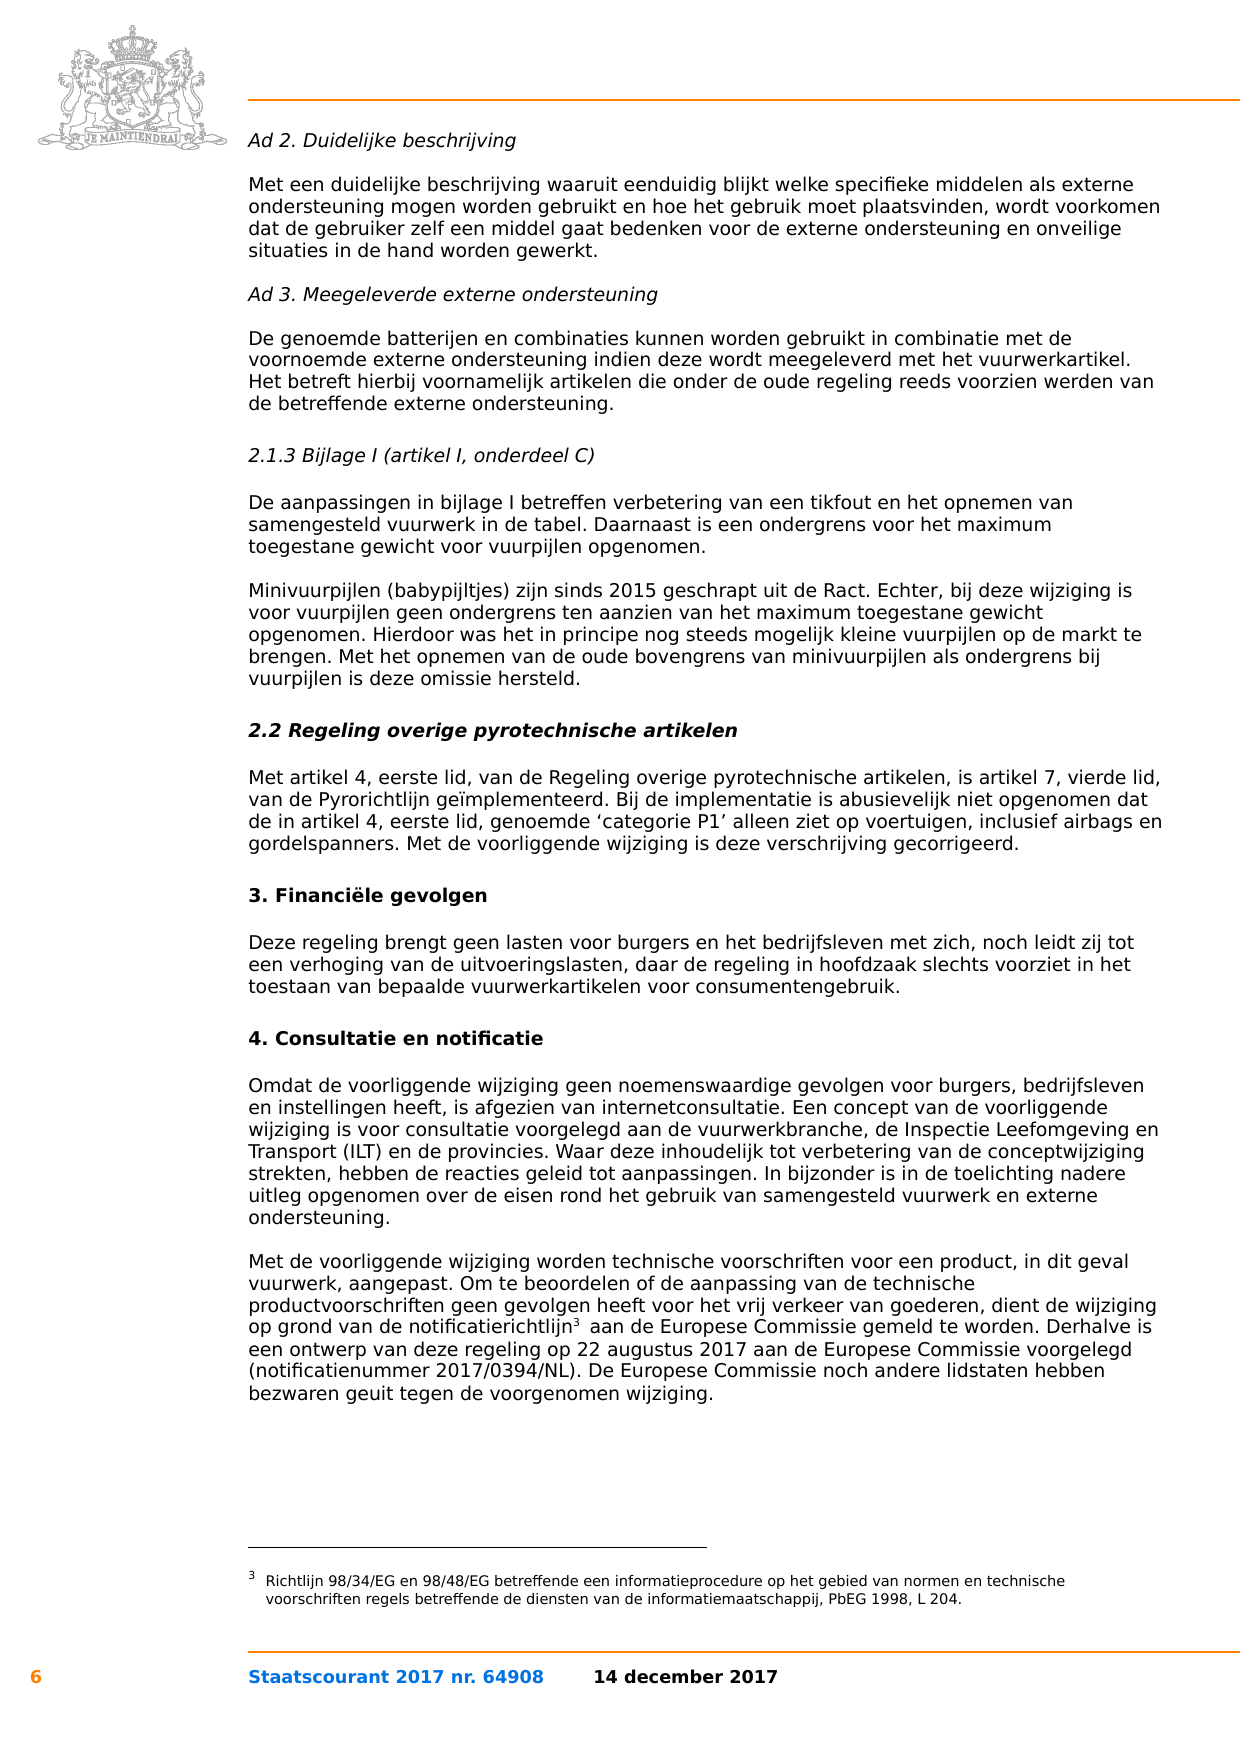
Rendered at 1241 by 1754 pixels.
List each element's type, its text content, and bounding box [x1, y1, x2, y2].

text Met de voorliggende wijziging worden technische voorschriften voor een product, in dit geval vuurwerk, aangepast. Om te beoordelen of de aanpassing van de technische productvoorschriften geen gevolgen heeft voor het vrij verkeer van goederen, dient de wijziging op grond van de notificatierichtlijn aan de Europese Commissie gemeld te worden. Derhalve is een ontwerp van deze regeling op 22 augustus 2017 aan de Europese Commissie voorgelegd (notificatienummer 2017/0394/NL). De Europese Commissie noch andere lidstaten hebben bezwaren geuit tegen de voorgenomen wijziging. [248, 1251, 1163, 1404]
text Met een duidelijke beschrijving waaruit eenduidig blijkt welke specifieke middelen als externe ondersteuning mogen worden gebruikt en hoe het gebruik moet plaatsvinden, wordt voorkomen dat de gebruiker zelf een middel gaat bedenken voor de externe ondersteuning en onveilige situaties in de hand worden gewerkt. [248, 174, 1163, 262]
subtitle 2.1.3 Bijlage I (artikel I, onderdeel C) [248, 445, 1163, 467]
subtitle 2.2 Regeling overige pyrotechnische artikelen [248, 720, 1163, 742]
text Minivuurpijlen (babypijltjes) zijn sinds 2015 geschrapt uit de Ract. Echter, bij deze wijziging is voor vuurpijlen geen ondergrens ten aanzien van het maximum toegestane gewicht opgenomen. Hierdoor was het in principe nog steeds mogelijk kleine vuurpijlen op de markt te brengen. Met het opnemen van de oude bovengrens van minivuurpijlen als ondergrens bij vuurpijlen is deze omissie hersteld. [248, 580, 1163, 690]
subtitle 4. Consultatie en notificatie [248, 1028, 1163, 1050]
text Richtlijn 98/34/EG en 98/48/EG betreffende een informatieprocedure op het gebied van normen en technische voorschriften regels betreffende de diensten van de informatiemaatschappij, PbEG 1998, L 204. [248, 1569, 1163, 1608]
text De aanpassingen in bijlage I betreffen verbetering van een tikfout en het opnemen van samengesteld vuurwerk in de tabel. Daarnaast is een ondergrens voor het maximum toegestane gewicht voor vuurpijlen opgenomen. [248, 492, 1163, 558]
picture [38, 25, 227, 150]
text Omdat de voorliggende wijziging geen noemenswaardige gevolgen voor burgers, bedrijfsleven en instellingen heeft, is afgezien van internetconsultatie. Een concept van de voorliggende wijziging is voor consultatie voorgelegd aan de vuurwerkbranche, de Inspectie Leefomgeving en Transport (ILT) en de provincies. Waar deze inhoudelijk tot verbetering van de conceptwijziging strekten, hebben de reacties geleid tot aanpassingen. In bijzonder is in de toelichting nadere uitleg opgenomen over de eisen rond het gebruik van samengesteld vuurwerk en externe ondersteuning. [248, 1075, 1163, 1229]
text Deze regeling brengt geen lasten voor burgers en het bedrijfsleven met zich, noch leidt zij tot een verhoging van de uitvoeringslasten, daar de regeling in hoofdzaak slechts voorziet in het toestaan van bepaalde vuurwerkartikelen voor consumentengebruik. [248, 932, 1163, 998]
text Met artikel 4, eerste lid, van de Regeling overige pyrotechnische artikelen, is artikel 7, vierde lid, van de Pyrorichtlijn geïmplementeerd. Bij de implementatie is abusievelijk niet opgenomen dat de in artikel 4, eerste lid, genoemde ‘categorie P1’ alleen ziet op voertuigen, inclusief airbags en gordelspanners. Met de voorliggende wijziging is deze verschrijving gecorrigeerd. [248, 767, 1163, 855]
subtitle Ad 3. Meegeleverde externe ondersteuning [248, 283, 1163, 306]
subtitle Ad 2. Duidelijke beschrijving [248, 130, 1163, 152]
subtitle 3. Financiële gevolgen [248, 885, 1163, 907]
text De genoemde batterijen en combinaties kunnen worden gebruikt in combinatie met de voornoemde externe ondersteuning indien deze wordt meegeleverd met het vuurwerkartikel. Het betreft hierbij voornamelijk artikelen die onder de oude regeling reeds voorzien werden van de betreffende externe ondersteuning. [248, 327, 1163, 415]
